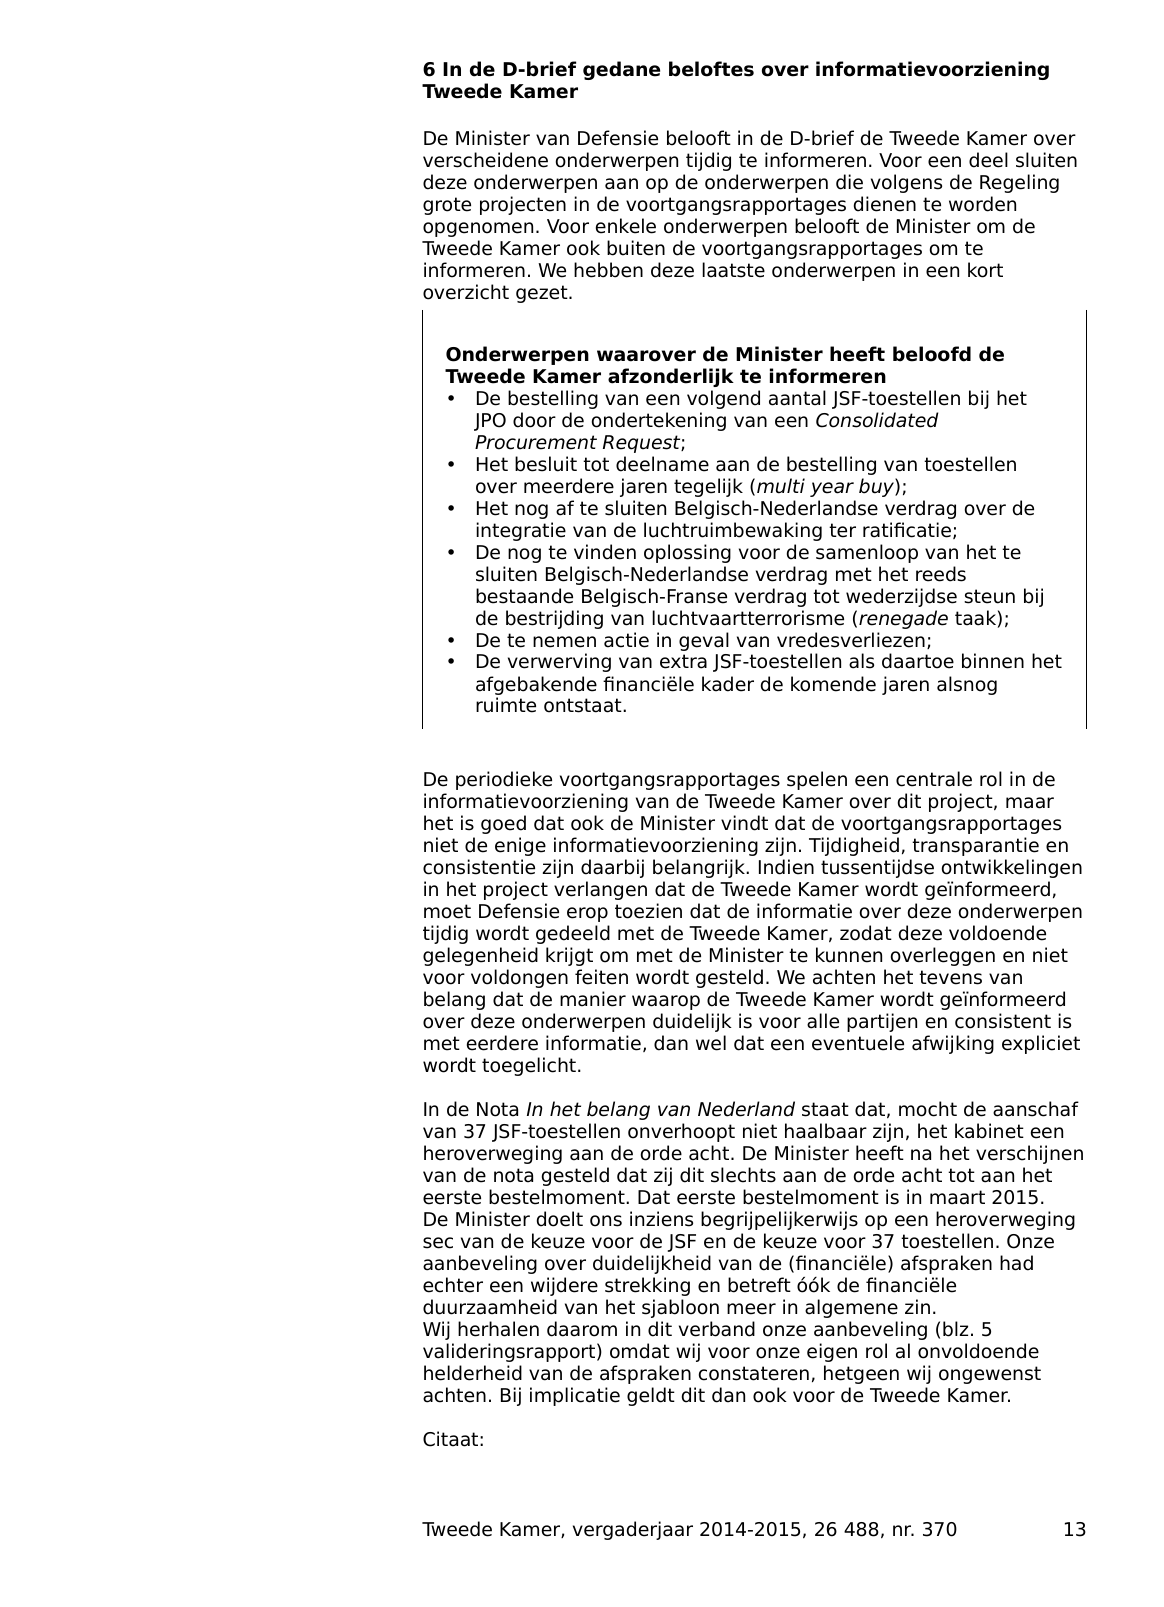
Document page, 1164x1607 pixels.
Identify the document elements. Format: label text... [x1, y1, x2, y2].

text Citaat: [422, 1429, 1087, 1451]
text In de Nota In het belang van Nederland staat dat, mocht de aanschaf van 37 JSF-toestellen onverhoopt niet haalbaar zijn, het kabinet een heroverweging aan de orde acht. De Minister heeft na het verschijnen van de nota gesteld dat zij dit slechts aan de orde acht tot aan het eerste bestelmoment. Dat eerste bestelmoment is in maart 2015. [422, 1099, 1087, 1209]
text Wij herhalen daarom in dit verband onze aanbeveling (blz. 5 valideringsrapport) omdat wij voor onze eigen rol al onvoldoende helderheid van de afspraken constateren, hetgeen wij ongewenst achten. Bij implicatie geldt dit dan ook voor de Tweede Kamer. [422, 1319, 1087, 1407]
table_header Onderwerpen waarover de Minister heeft beloofd de Tweede Kamer afzonderlijk te informeren • De bestelling van een volgend aantal JSF-toestellen bij het JPO door de ondertekening van een Consolidated Procurement Request; • Het besluit tot deelname aan de bestelling van toestellen over meerdere jaren tegelijk (multi year buy); • Het nog af te sluiten Belgisch-Nederlandse verdrag over de integratie van de luchtruimbewaking ter ratificatie; • De nog te vinden oplossing voor de samenloop van het te sluiten Belgisch-Nederlandse verdrag met het reeds bestaande Belgisch-Franse verdrag tot wederzijdse steun bij de bestrijding van luchtvaartterrorisme (renegade taak); • De te nemen actie in geval van vredesverliezen; • De verwerving van extra JSF-toestellen als daartoe binnen het afgebakende financiële kader de komende jaren alsnog ruimte ontstaat. [423, 310, 1086, 729]
subtitle 6 In de D-brief gedane beloftes over informatievoorziening Tweede Kamer [422, 59, 1087, 103]
text De periodieke voortgangsrapportages spelen een centrale rol in de informatievoorziening van de Tweede Kamer over dit project, maar het is goed dat ook de Minister vindt dat de voortgangsrapportages niet de enige informatievoorziening zijn. Tijdigheid, transparantie en consistentie zijn daarbij belangrijk. Indien tussentijdse ontwikkelingen in het project verlangen dat de Tweede Kamer wordt geïnformeerd, moet Defensie erop toezien dat de informatie over deze onderwerpen tijdig wordt gedeeld met de Tweede Kamer, zodat deze voldoende gelegenheid krijgt om met de Minister te kunnen overleggen en niet voor voldongen feiten wordt gesteld. We achten het tevens van belang dat de manier waarop de Tweede Kamer wordt geïnformeerd over deze onderwerpen duidelijk is voor alle partijen en consistent is met eerdere informatie, dan wel dat een eventuele afwijking expliciet wordt toegelicht. [422, 769, 1087, 1077]
text De Minister doelt ons inziens begrijpelijkerwijs op een heroverweging sec van de keuze voor de JSF en de keuze voor 37 toestellen. Onze aanbeveling over duidelijkheid van de (financiële) afspraken had echter een wijdere strekking en betreft óók de financiële duurzaamheid van het sjabloon meer in algemene zin. [422, 1209, 1087, 1319]
text De Minister van Defensie belooft in de D-brief de Tweede Kamer over verscheidene onderwerpen tijdig te informeren. Voor een deel sluiten deze onderwerpen aan op de onderwerpen die volgens de Regeling grote projecten in de voortgangsrapportages dienen te worden opgenomen. Voor enkele onderwerpen belooft de Minister om de Tweede Kamer ook buiten de voortgangsrapportages om te informeren. We hebben deze laatste onderwerpen in een kort overzicht gezet. [422, 128, 1087, 304]
